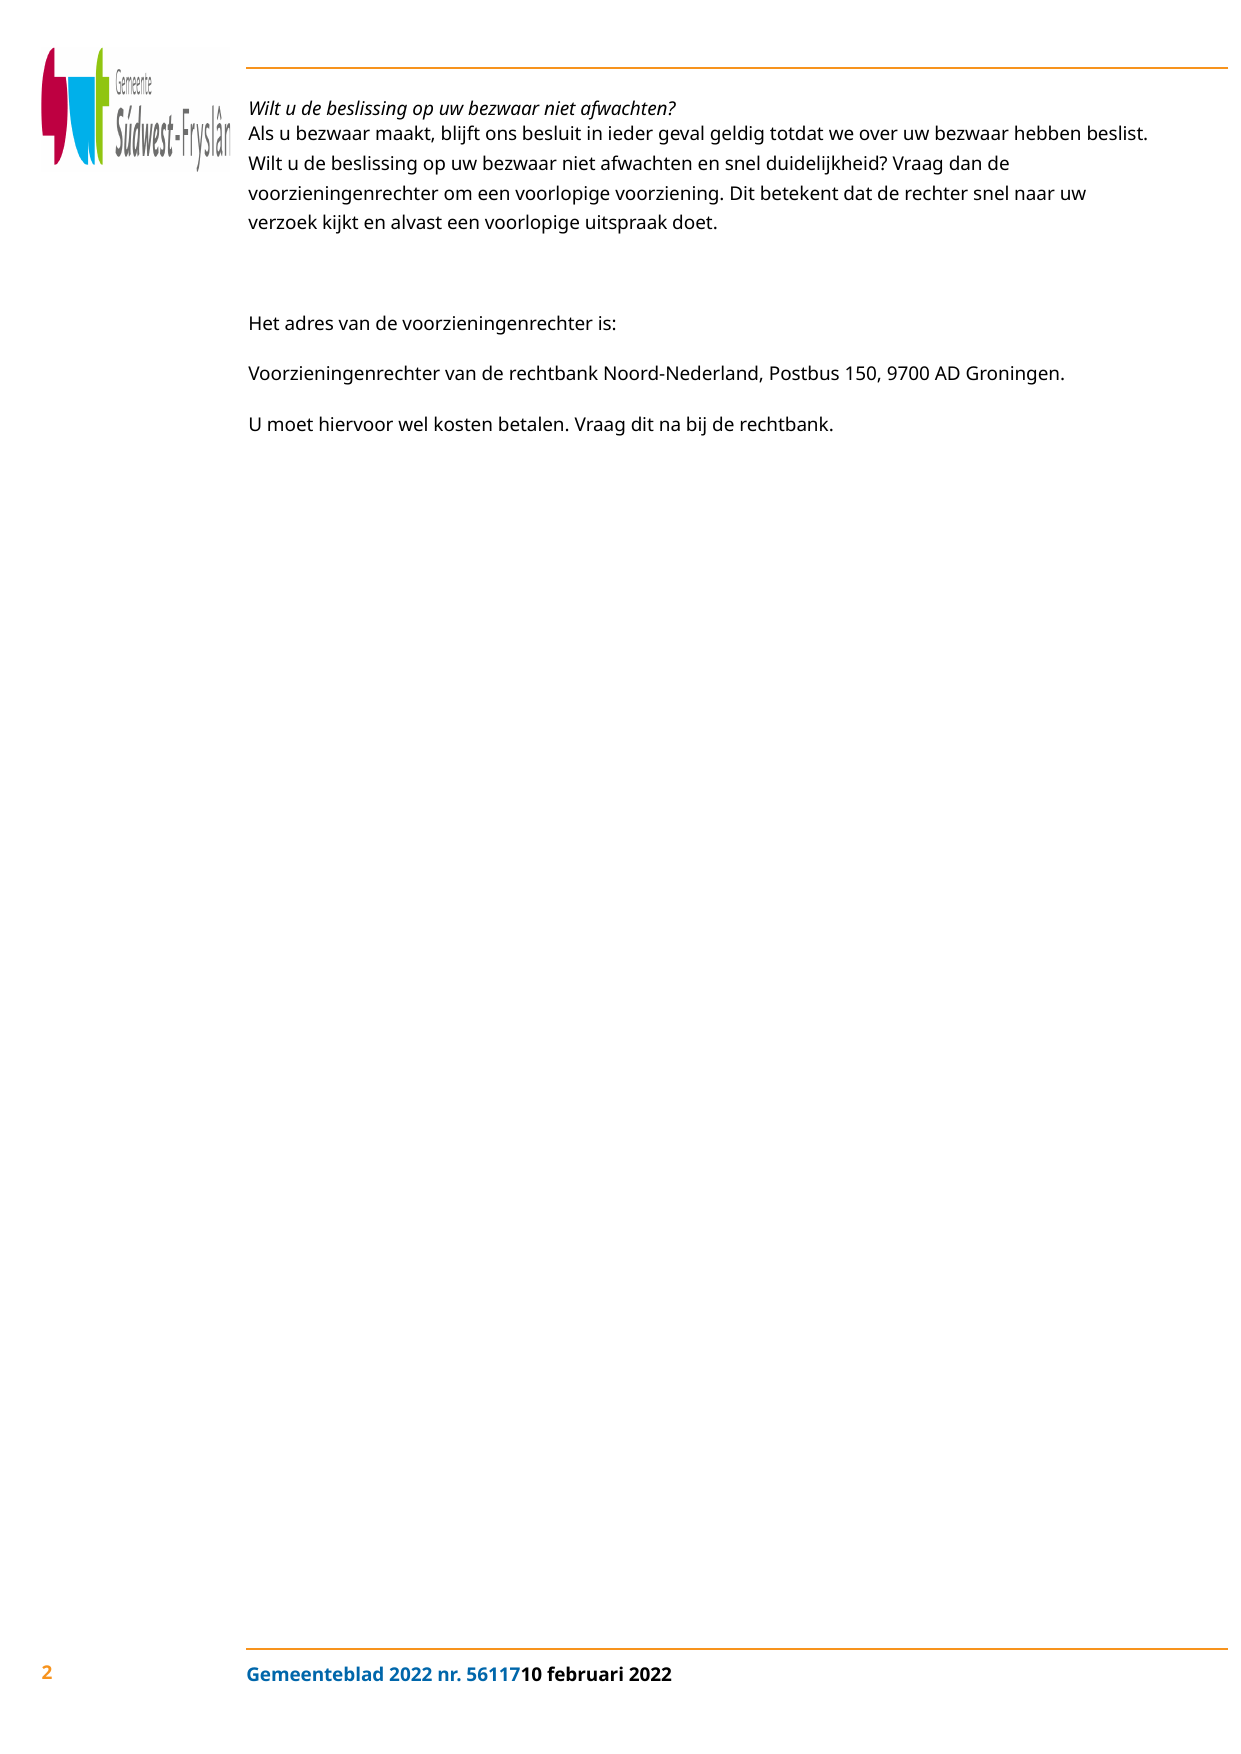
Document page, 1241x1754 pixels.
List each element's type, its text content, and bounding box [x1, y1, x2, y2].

text Als u bezwaar maakt, blijft ons besluit in ieder geval geldig totdat we over uw bezwaar hebben beslist. Wilt u de beslissing op uw bezwaar niet afwachten en snel duidelijkheid? Vraag dan de voorzieningenrechter om een voorlopige voorziening. Dit betekent dat de rechter snel naar uw verzoek kijkt en alvast een voorlopige uitspraak doet. [248, 121, 1152, 235]
text Het adres van de voorzieningenrechter is: [248, 310, 1152, 336]
text Wilt u de beslissing op uw bezwaar niet afwachten? [248, 95, 1152, 121]
picture [41, 47, 231, 172]
text Voorzieningenrechter van de rechtbank Noord-Nederland, Postbus 150, 9700 AD Groningen. [248, 361, 1152, 386]
text U moet hiervoor wel kosten betalen. Vraag dit na bij de rechtbank. [248, 411, 1152, 437]
